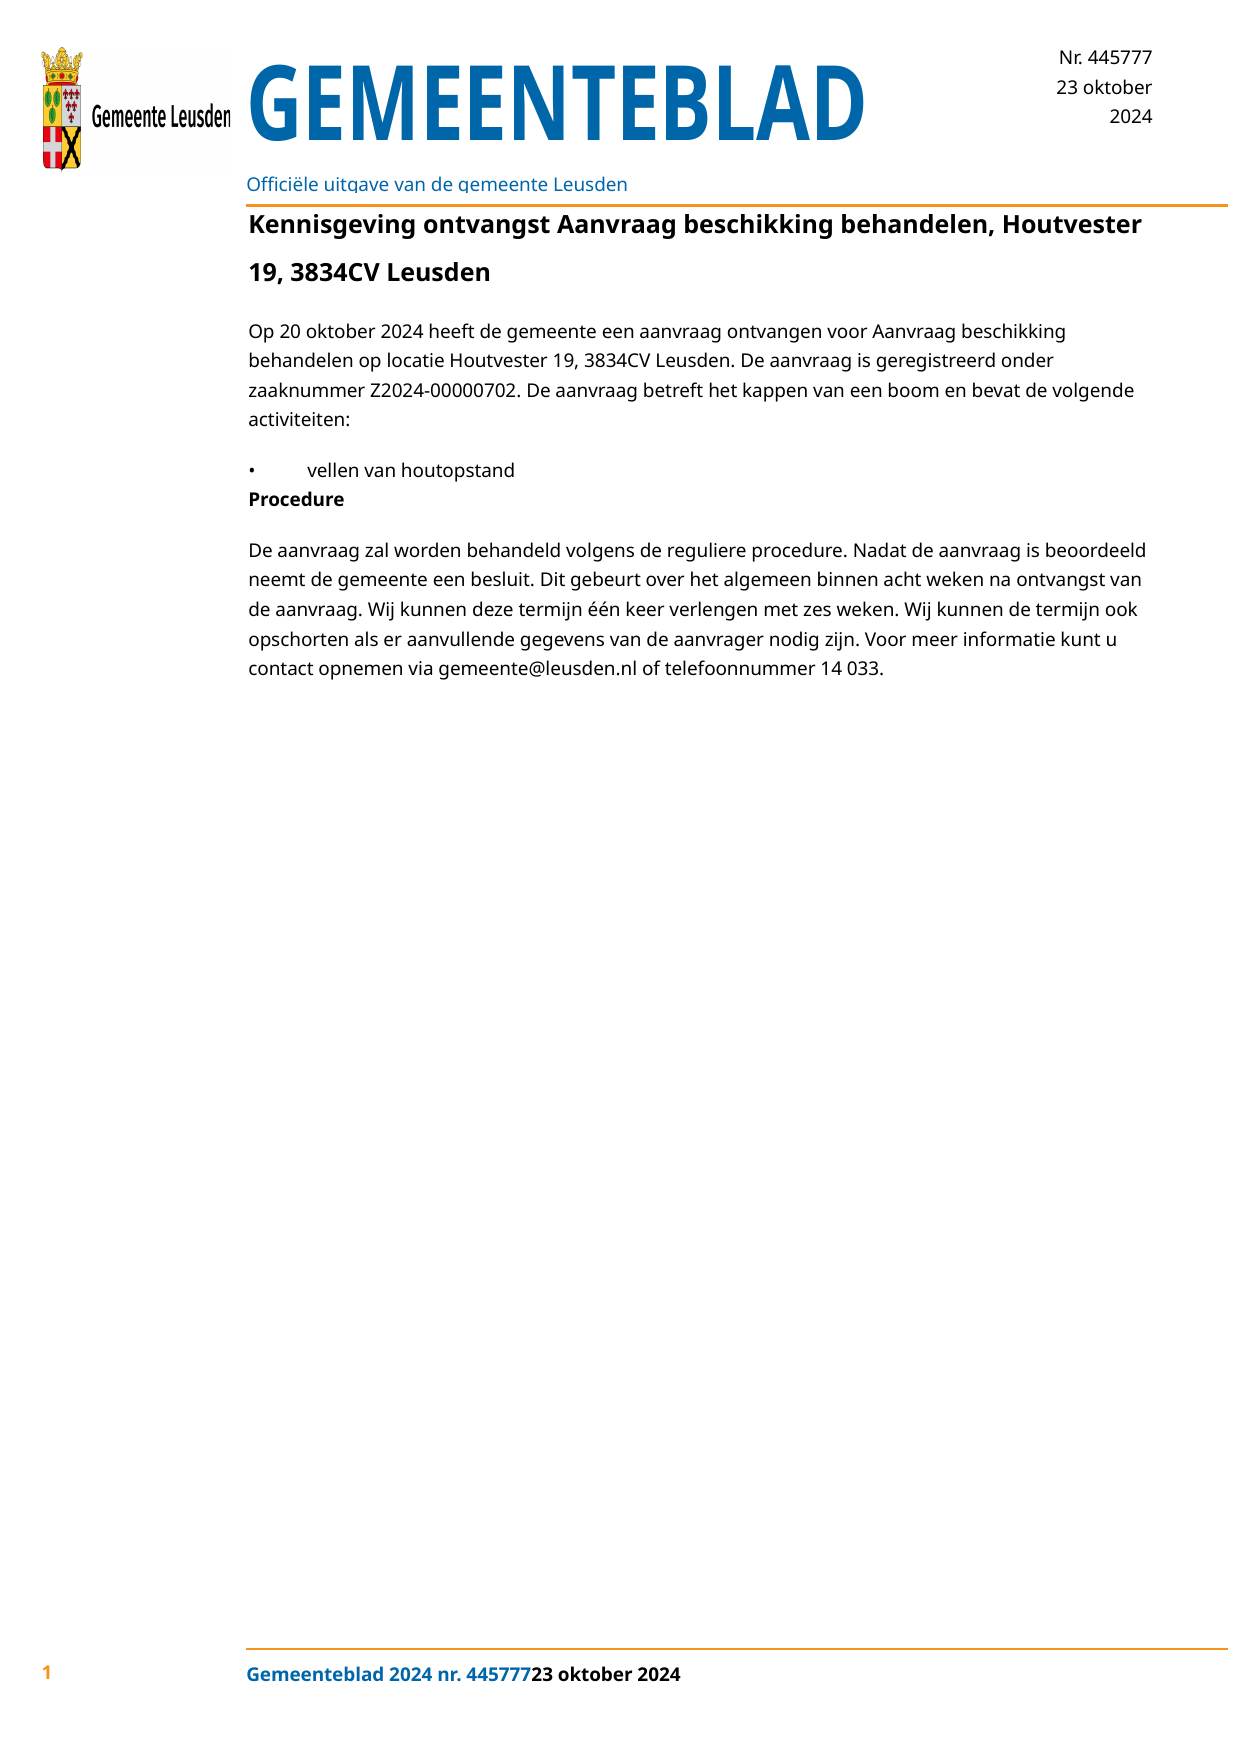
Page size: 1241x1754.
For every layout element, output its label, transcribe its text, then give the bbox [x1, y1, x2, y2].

text Kennisgeving ontvangst Aanvraag beschikking behandelen, Houtvester 19, 3834CV Leusden [248, 207, 1152, 288]
text Op 20 oktober 2024 heeft de gemeente een aanvraag ontvangen voor Aanvraag beschikking behandelen op locatie Houtvester 19, 3834CV Leusden. De aanvraag is geregistreerd onder zaaknummer Z2024-00000702. De aanvraag betreft het kappen van een boom en bevat de volgende activiteiten: [248, 318, 1152, 432]
picture [41, 47, 231, 172]
text De aanvraag zal worden behandeld volgens de reguliere procedure. Nadat de aanvraag is beoordeeld neemt de gemeente een besluit. Dit gebeurt over het algemeen binnen acht weken na ontvangst van de aanvraag. Wij kunnen deze termijn één keer verlengen met zes weken. Wij kunnen de termijn ook opschorten als er aanvullende gegevens van de aanvrager nodig zijn. Voor meer informatie kunt u contact opnemen via gemeente@leusden.nl of telefoonnummer 14 033. [248, 537, 1152, 681]
text Procedure [248, 487, 1152, 512]
list vellen van houtopstand [248, 457, 1152, 483]
